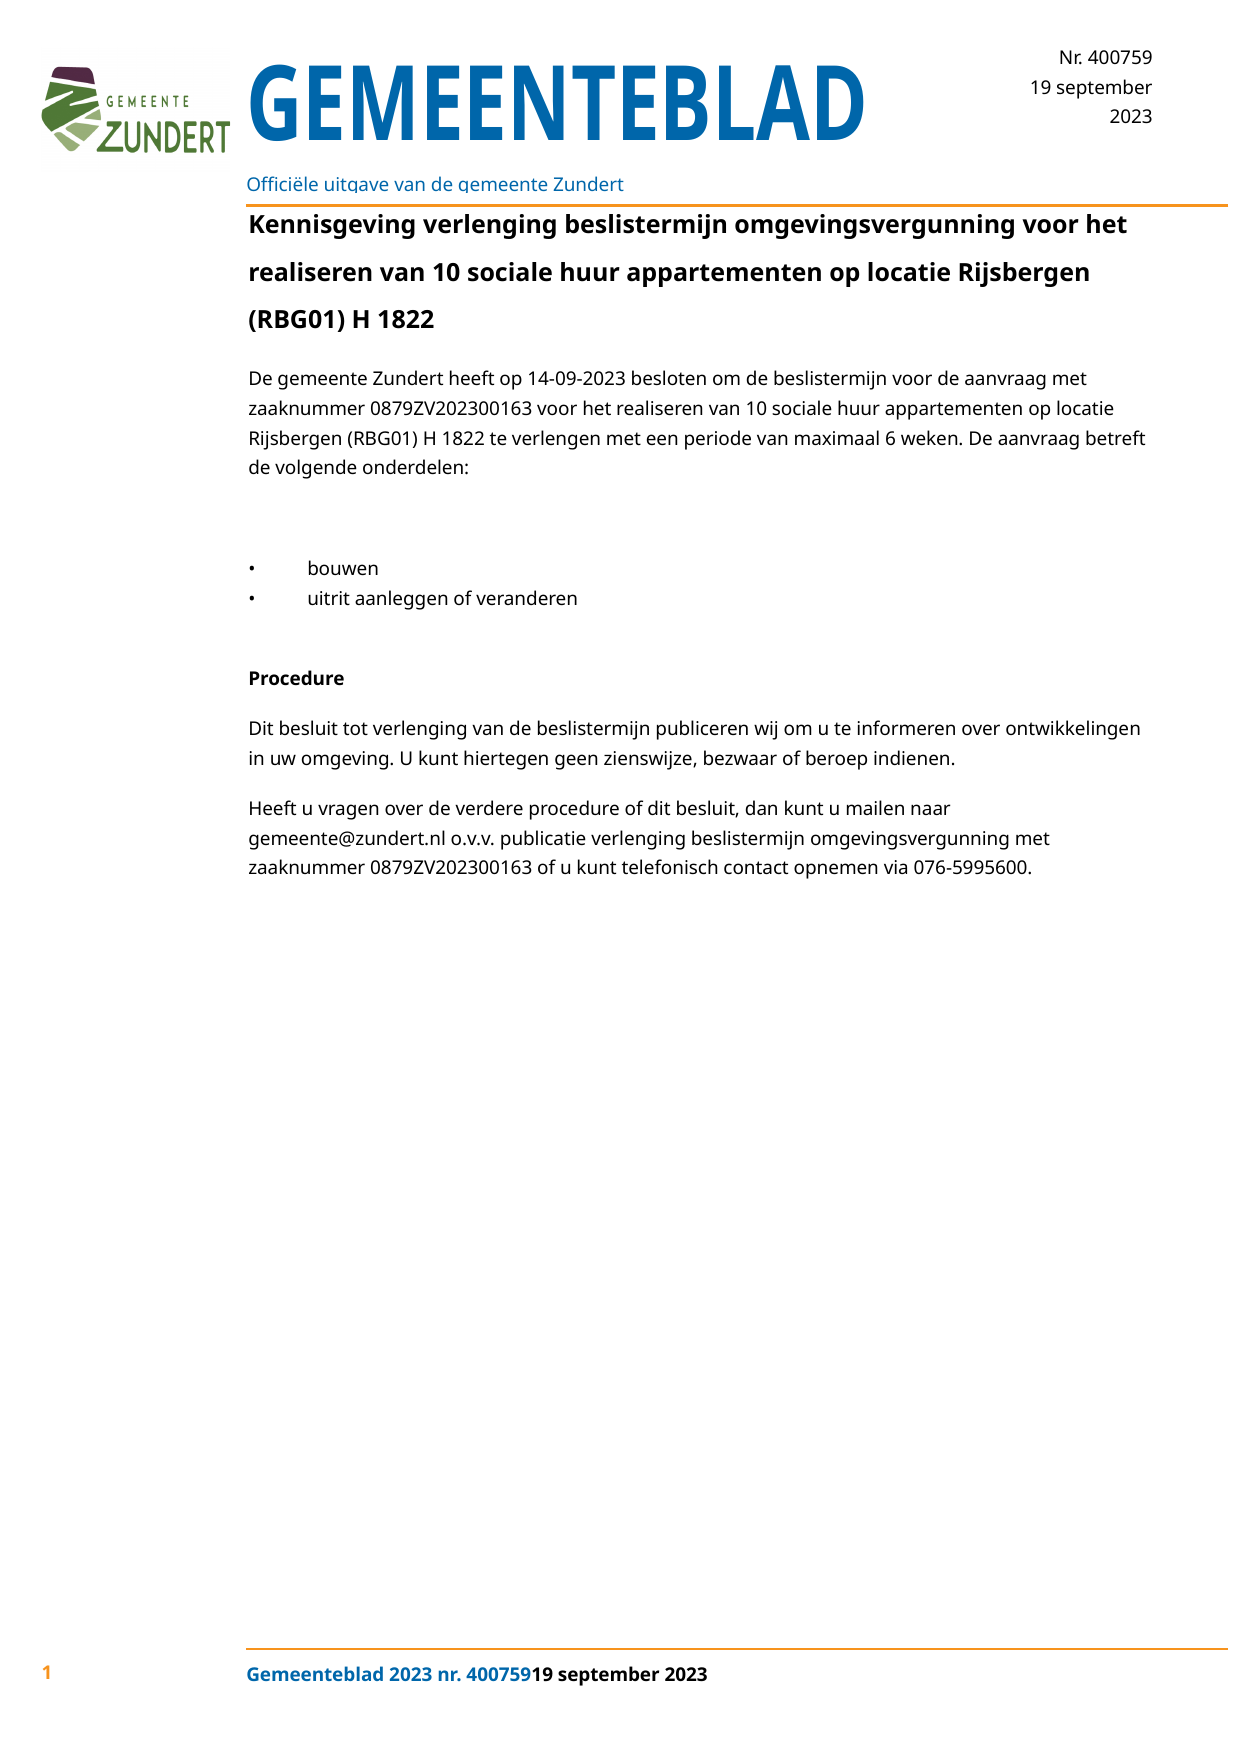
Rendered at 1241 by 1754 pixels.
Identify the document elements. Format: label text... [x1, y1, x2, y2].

list bouwen [248, 555, 1152, 581]
text De gemeente Zundert heeft op 14-09-2023 besloten om de beslistermijn voor de aanvraag met zaaknummer 0879ZV202300163 voor het realiseren van 10 sociale huur appartementen op locatie Rijsbergen (RBG01) H 1822 te verlengen met een periode van maximaal 6 weken. De aanvraag betreft de volgende onderdelen: [248, 366, 1152, 480]
text Dit besluit tot verlenging van de beslistermijn publiceren wij om u te informeren over ontwikkelingen in uw omgeving. U kunt hiertegen geen zienswijze, bezwaar of beroep indienen. [248, 715, 1152, 770]
text Procedure [248, 665, 1152, 690]
picture [41, 47, 231, 172]
list uitrit aanleggen of veranderen [248, 585, 1152, 610]
text Heeft u vragen over de verdere procedure of dit besluit, dan kunt u mailen naar gemeente@zundert.nl o.v.v. publicatie verlenging beslistermijn omgevingsvergunning met zaaknummer 0879ZV202300163 of u kunt telefonisch contact opnemen via 076-5995600. [248, 795, 1152, 880]
text Kennisgeving verlenging beslistermijn omgevingsvergunning voor het realiseren van 10 sociale huur appartementen op locatie Rijsbergen (RBG01) H 1822 [248, 207, 1152, 336]
